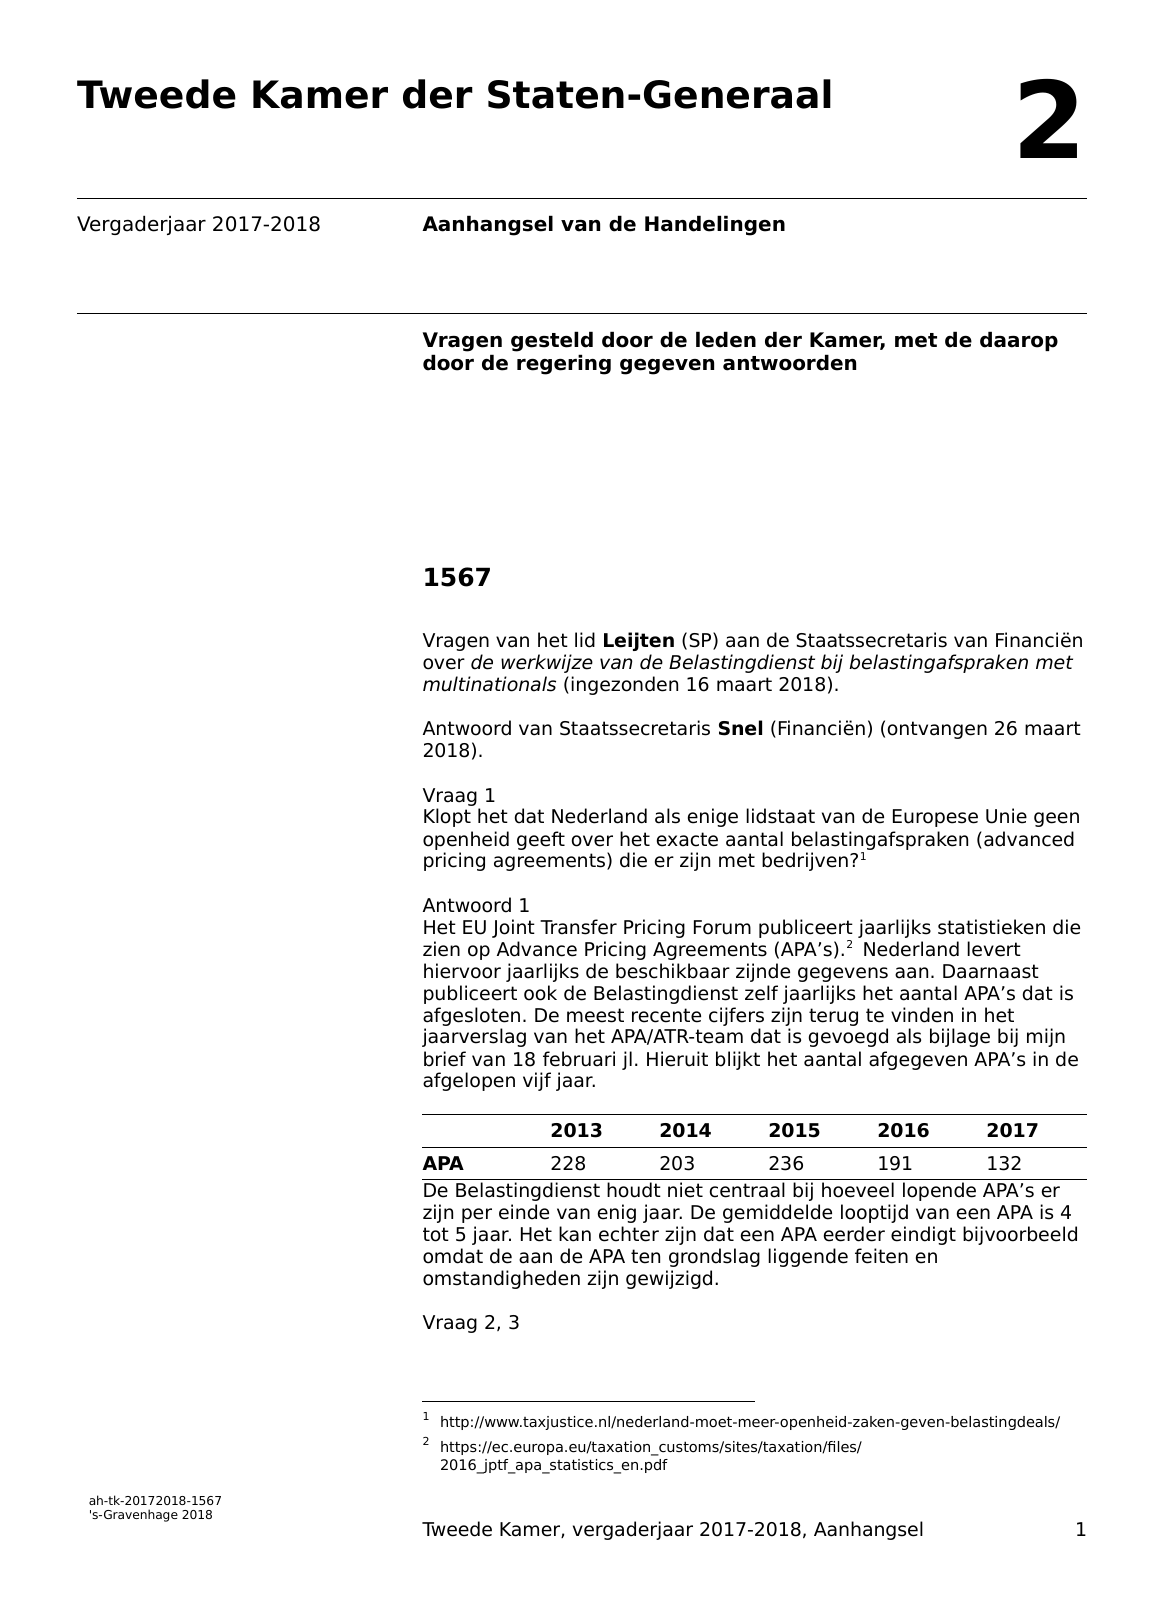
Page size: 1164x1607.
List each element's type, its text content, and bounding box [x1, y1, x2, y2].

text http://www.taxjustice.nl/nederland-moet-meer-openheid-zaken-geven-belastingdeals/ [422, 1410, 1087, 1432]
table_cell 236 [762, 1148, 871, 1179]
text Antwoord 1 [422, 894, 1087, 917]
table_cell [77, 314, 422, 375]
table_cell 191 [871, 1148, 980, 1179]
table_header 2 [886, 59, 1087, 198]
text Het EU Joint Transfer Pricing Forum publiceert jaarlijks statistieken die zien op Advance Pricing Agreements (APA’s). Nederland levert hiervoor jaarlijks de beschikbaar zijnde gegevens aan. Daarnaast publiceert ook de Belastingdienst zelf jaarlijks het aantal APA’s dat is afgesloten. De meest recente cijfers zijn terug te vinden in het jaarverslag van het APA/ATR-team dat is gevoegd als bijlage bij mijn brief van 18 februari jl. Hieruit blijkt het aantal afgegeven APA’s in de afgelopen vijf jaar. [422, 917, 1087, 1092]
text De Belastingdienst houdt niet centraal bij hoeveel lopende APA’s er zijn per einde van enig jaar. De gemiddelde looptijd van een APA is 4 tot 5 jaar. Het kan echter zijn dat een APA eerder eindigt bijvoorbeeld omdat de aan de APA ten grondslag liggende feiten en omstandigheden zijn gewijzigd. [422, 1180, 1087, 1290]
table_cell 132 [980, 1148, 1087, 1179]
text 's-Gravenhage 2018 [88, 1508, 323, 1522]
text 1567 [422, 563, 1087, 592]
text Vragen van het lid Leijten (SP) aan de Staatssecretaris van Financiën over de werkwijze van de Belastingdienst bij belastingafspraken met multinationals (ingezonden 16 maart 2018). [422, 630, 1087, 696]
table_cell 203 [653, 1148, 762, 1179]
text ah-tk-20172018-1567 [88, 1494, 323, 1508]
table_header Tweede Kamer der Staten-Generaal [77, 59, 886, 198]
text Vraag 1 [422, 784, 1087, 806]
text https://ec.europa.eu/taxation_customs/sites/taxation/files/2016_jptf_apa_statistics_en.pdf [422, 1435, 1087, 1474]
table_header 2014 [653, 1115, 762, 1147]
text Klopt het dat Nederland als enige lidstaat van de Europese Unie geen openheid geeft over het exacte aantal belastingafspraken (advanced pricing agreements) die er zijn met bedrijven? [422, 806, 1087, 872]
text Antwoord van Staatssecretaris Snel (Financiën) (ontvangen 26 maart 2018). [422, 718, 1087, 762]
table_header 2013 [544, 1115, 653, 1147]
table_header 2016 [871, 1115, 980, 1147]
table_cell Vragen gesteld door de leden der Kamer, met de daarop door de regering gegeven antwoorden [422, 314, 1087, 375]
text Vraag 2, 3 [422, 1312, 1087, 1334]
table_cell Vergaderjaar 2017-2018 [77, 199, 422, 313]
table_cell 228 [544, 1148, 653, 1179]
table_header 2017 [980, 1115, 1087, 1147]
table_header 2015 [762, 1115, 871, 1147]
table_cell Aanhangsel van de Handelingen [422, 199, 1087, 313]
table_header [422, 1115, 544, 1147]
table_cell APA [422, 1148, 544, 1179]
